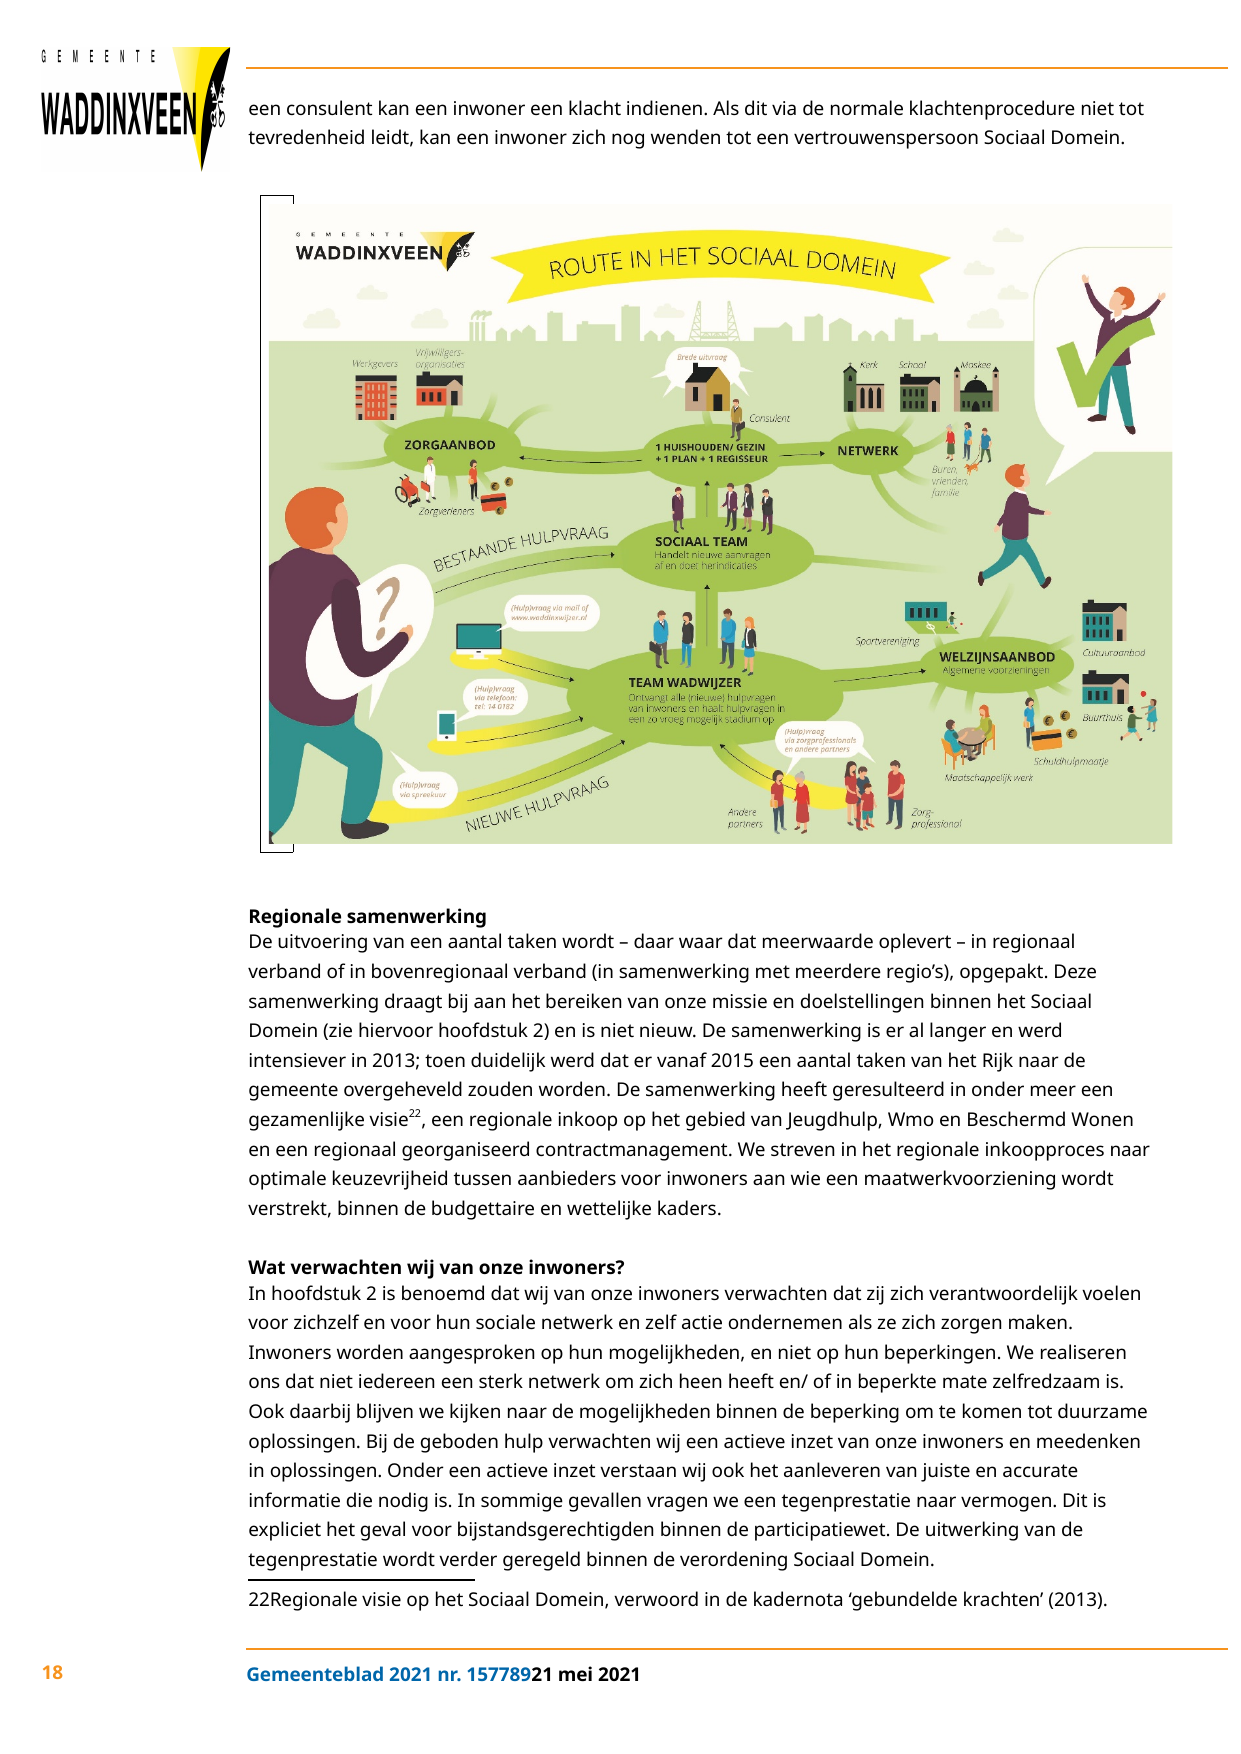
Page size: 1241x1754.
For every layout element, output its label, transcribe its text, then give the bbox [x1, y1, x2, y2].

text Regionale visie op het Sociaal Domein, verwoord in de kadernota ‘gebundelde krachten’ (2013). [248, 1586, 1152, 1612]
text Wat verwachten wij van onze inwoners? [248, 1254, 1152, 1280]
text Ook daarbij blijven we kijken naar de mogelijkheden binnen de beperking om te komen tot duurzame oplossingen. Bij de geboden hulp verwachten wij een actieve inzet van onze inwoners en meedenken in oplossingen. Onder een actieve inzet verstaan wij ook het aanleveren van juiste en accurate informatie die nodig is. In sommige gevallen vragen we een tegenprestatie naar vermogen. Dit is expliciet het geval voor bijstandsgerechtigden binnen de participatiewet. De uitwerking van de tegenprestatie wordt verder geregeld binnen de verordening Sociaal Domein. [248, 1398, 1152, 1572]
picture [268, 204, 1173, 844]
text In hoofdstuk 2 is benoemd dat wij van onze inwoners verwachten dat zij zich verantwoordelijk voelen voor zichzelf en voor hun sociale netwerk en zelf actie ondernemen als ze zich zorgen maken. Inwoners worden aangesproken op hun mogelijkheden, en niet op hun beperkingen. We realiseren ons dat niet iedereen een sterk netwerk om zich heen heeft en/ of in beperkte mate zelfredzaam is. [248, 1280, 1152, 1394]
picture [41, 47, 231, 172]
text De uitvoering van een aantal taken wordt – daar waar dat meerwaarde oplevert – in regionaal verband of in bovenregionaal verband (in samenwerking met meerdere regio’s), opgepakt. Deze samenwerking draagt bij aan het bereiken van onze missie en doelstellingen binnen het Sociaal Domein (zie hiervoor hoofdstuk 2) en is niet nieuw. De samenwerking is er al langer en werd intensiever in 2013; toen duidelijk werd dat er vanaf 2015 een aantal taken van het Rijk naar de gemeente overgeheveld zouden worden. De samenwerking heeft geresulteerd in onder meer een gezamenlijke visie, een regionale inkoop op het gebied van Jeugdhulp, Wmo en Beschermd Wonen en een regionaal georganiseerd contractmanagement. We streven in het regionale inkoopproces naar optimale keuzevrijheid tussen aanbieders voor inwoners aan wie een maatwerkvoorziening wordt verstrekt, binnen de budgettaire en wettelijke kaders. [248, 929, 1152, 1221]
text een consulent kan een inwoner een klacht indienen. Als dit via de normale klachtenprocedure niet tot tevredenheid leidt, kan een inwoner zich nog wenden tot een vertrouwenspersoon Sociaal Domein. [248, 95, 1152, 150]
text Regionale samenwerking [248, 903, 1152, 929]
